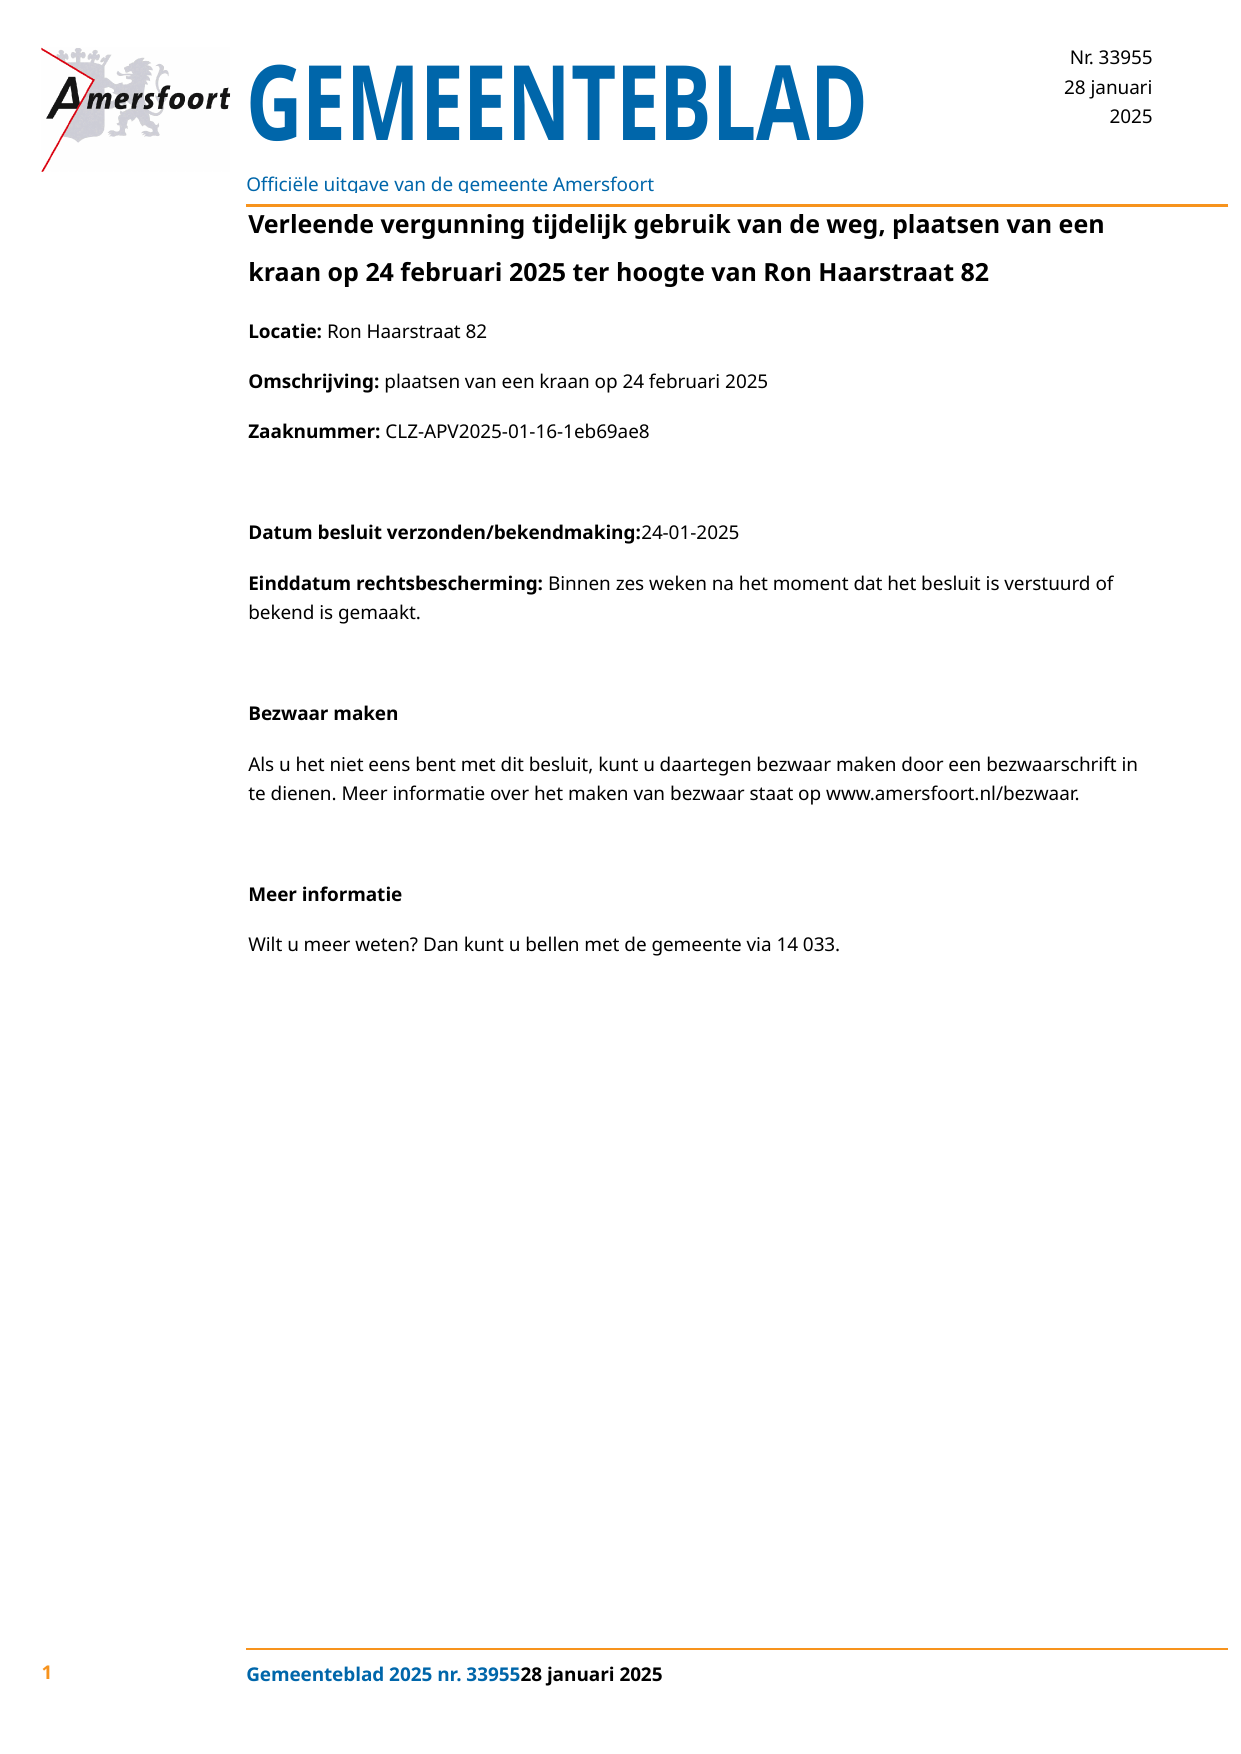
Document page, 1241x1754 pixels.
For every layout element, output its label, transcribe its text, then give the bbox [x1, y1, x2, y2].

text Omschrijving: plaatsen van een kraan op 24 februari 2025 [248, 368, 1152, 394]
text Zaaknummer: CLZ-APV2025-01-16-1eb69ae8 [248, 419, 1152, 444]
text Bezwaar maken [248, 700, 1152, 726]
text Als u het niet eens bent met dit besluit, kunt u daartegen bezwaar maken door een bezwaarschrift in te dienen. Meer informatie over het maken van bezwaar staat op www.amersfoort.nl/bezwaar. [248, 751, 1152, 806]
text Einddatum rechtsbescherming: Binnen zes weken na het moment dat het besluit is verstuurd of bekend is gemaakt. [248, 570, 1152, 625]
text Locatie: Ron Haarstraat 82 [248, 318, 1152, 344]
text Wilt u meer weten? Dan kunt u bellen met de gemeente via 14 033. [248, 932, 1152, 957]
text Datum besluit verzonden/bekendmaking:24-01-2025 [248, 519, 1152, 545]
text Verleende vergunning tijdelijk gebruik van de weg, plaatsen van een kraan op 24 februari 2025 ter hoogte van Ron Haarstraat 82 [248, 207, 1152, 288]
picture [41, 47, 231, 172]
text Meer informatie [248, 881, 1152, 907]
